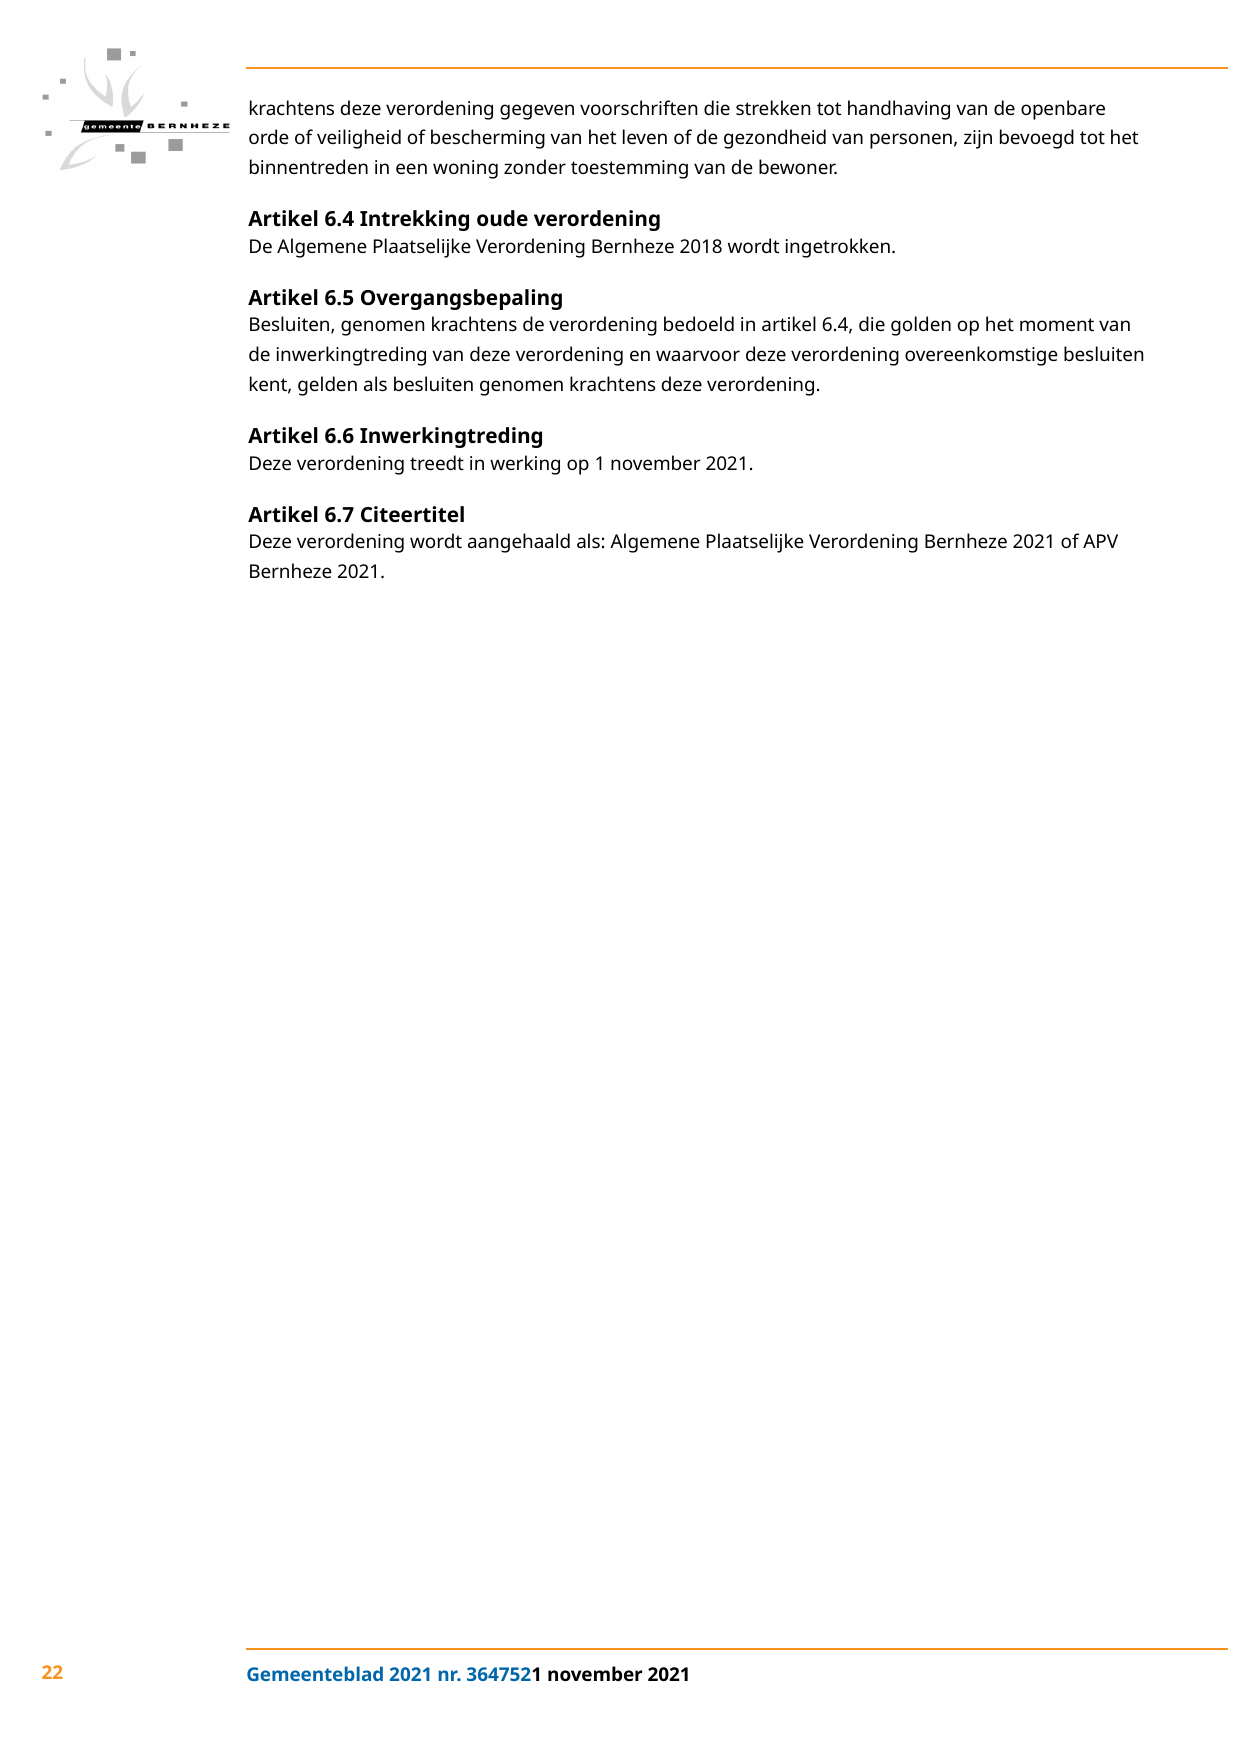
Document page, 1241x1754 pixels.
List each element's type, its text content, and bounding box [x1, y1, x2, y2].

text De Algemene Plaatselijke Verordening Bernheze 2018 wordt ingetrokken. [248, 233, 1152, 258]
text Deze verordening wordt aangehaald als: Algemene Plaatselijke Verordening Bernheze 2021 of APV Bernheze 2021. [248, 528, 1152, 584]
text Artikel 6.5 Overgangsbepaling [248, 283, 1152, 312]
text Artikel 6.6 Inwerkingtreding [248, 421, 1152, 450]
text Deze verordening treedt in werking op 1 november 2021. [248, 450, 1152, 475]
text Artikel 6.4 Intrekking oude verordening [248, 204, 1152, 233]
picture [41, 47, 231, 172]
text krachtens deze verordening gegeven voorschriften die strekken tot handhaving van de openbare orde of veiligheid of bescherming van het leven of de gezondheid van personen, zijn bevoegd tot het binnentreden in een woning zonder toestemming van de bewoner. [248, 95, 1152, 180]
text Besluiten, genomen krachtens de verordening bedoeld in artikel 6.4, die golden op het moment van de inwerkingtreding van deze verordening en waarvoor deze verordening overeenkomstige besluiten kent, gelden als besluiten genomen krachtens deze verordening. [248, 312, 1152, 397]
text Artikel 6.7 Citeertitel [248, 500, 1152, 528]
